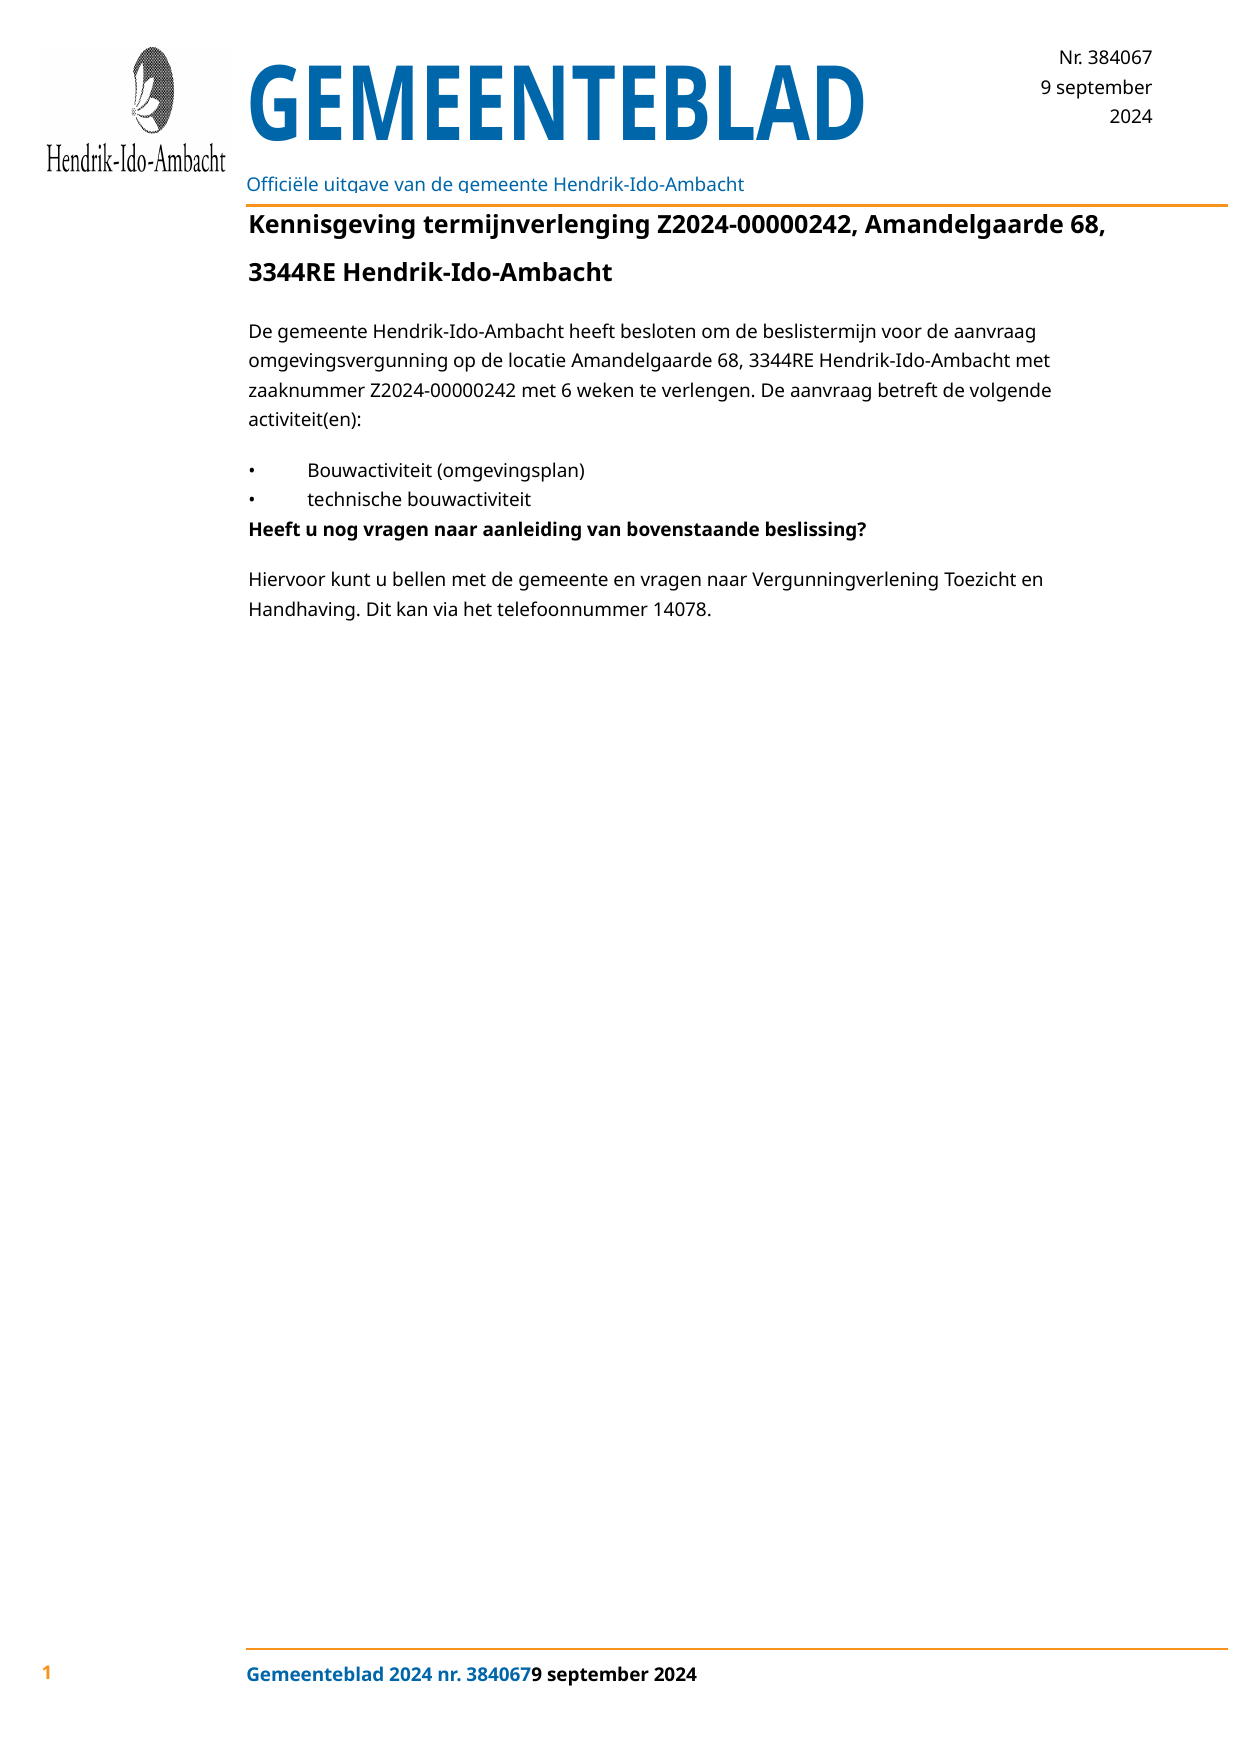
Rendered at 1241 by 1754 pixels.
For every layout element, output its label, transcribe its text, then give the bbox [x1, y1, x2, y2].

text Heeft u nog vragen naar aanleiding van bovenstaande beslissing? [248, 516, 1152, 542]
text Kennisgeving termijnverlenging Z2024-00000242, Amandelgaarde 68, 3344RE Hendrik-Ido-Ambacht [248, 207, 1152, 288]
text Hiervoor kunt u bellen met de gemeente en vragen naar Vergunningverlening Toezicht en Handhaving. Dit kan via het telefoonnummer 14078. [248, 567, 1152, 622]
picture [41, 47, 231, 172]
text De gemeente Hendrik-Ido-Ambacht heeft besloten om de beslistermijn voor de aanvraag omgevingsvergunning op de locatie Amandelgaarde 68, 3344RE Hendrik-Ido-Ambacht met zaaknummer Z2024-00000242 met 6 weken te verlengen. De aanvraag betreft de volgende activiteit(en): [248, 318, 1152, 432]
list Bouwactiviteit (omgevingsplan) [248, 457, 1152, 483]
list technische bouwactiviteit [248, 487, 1152, 512]
